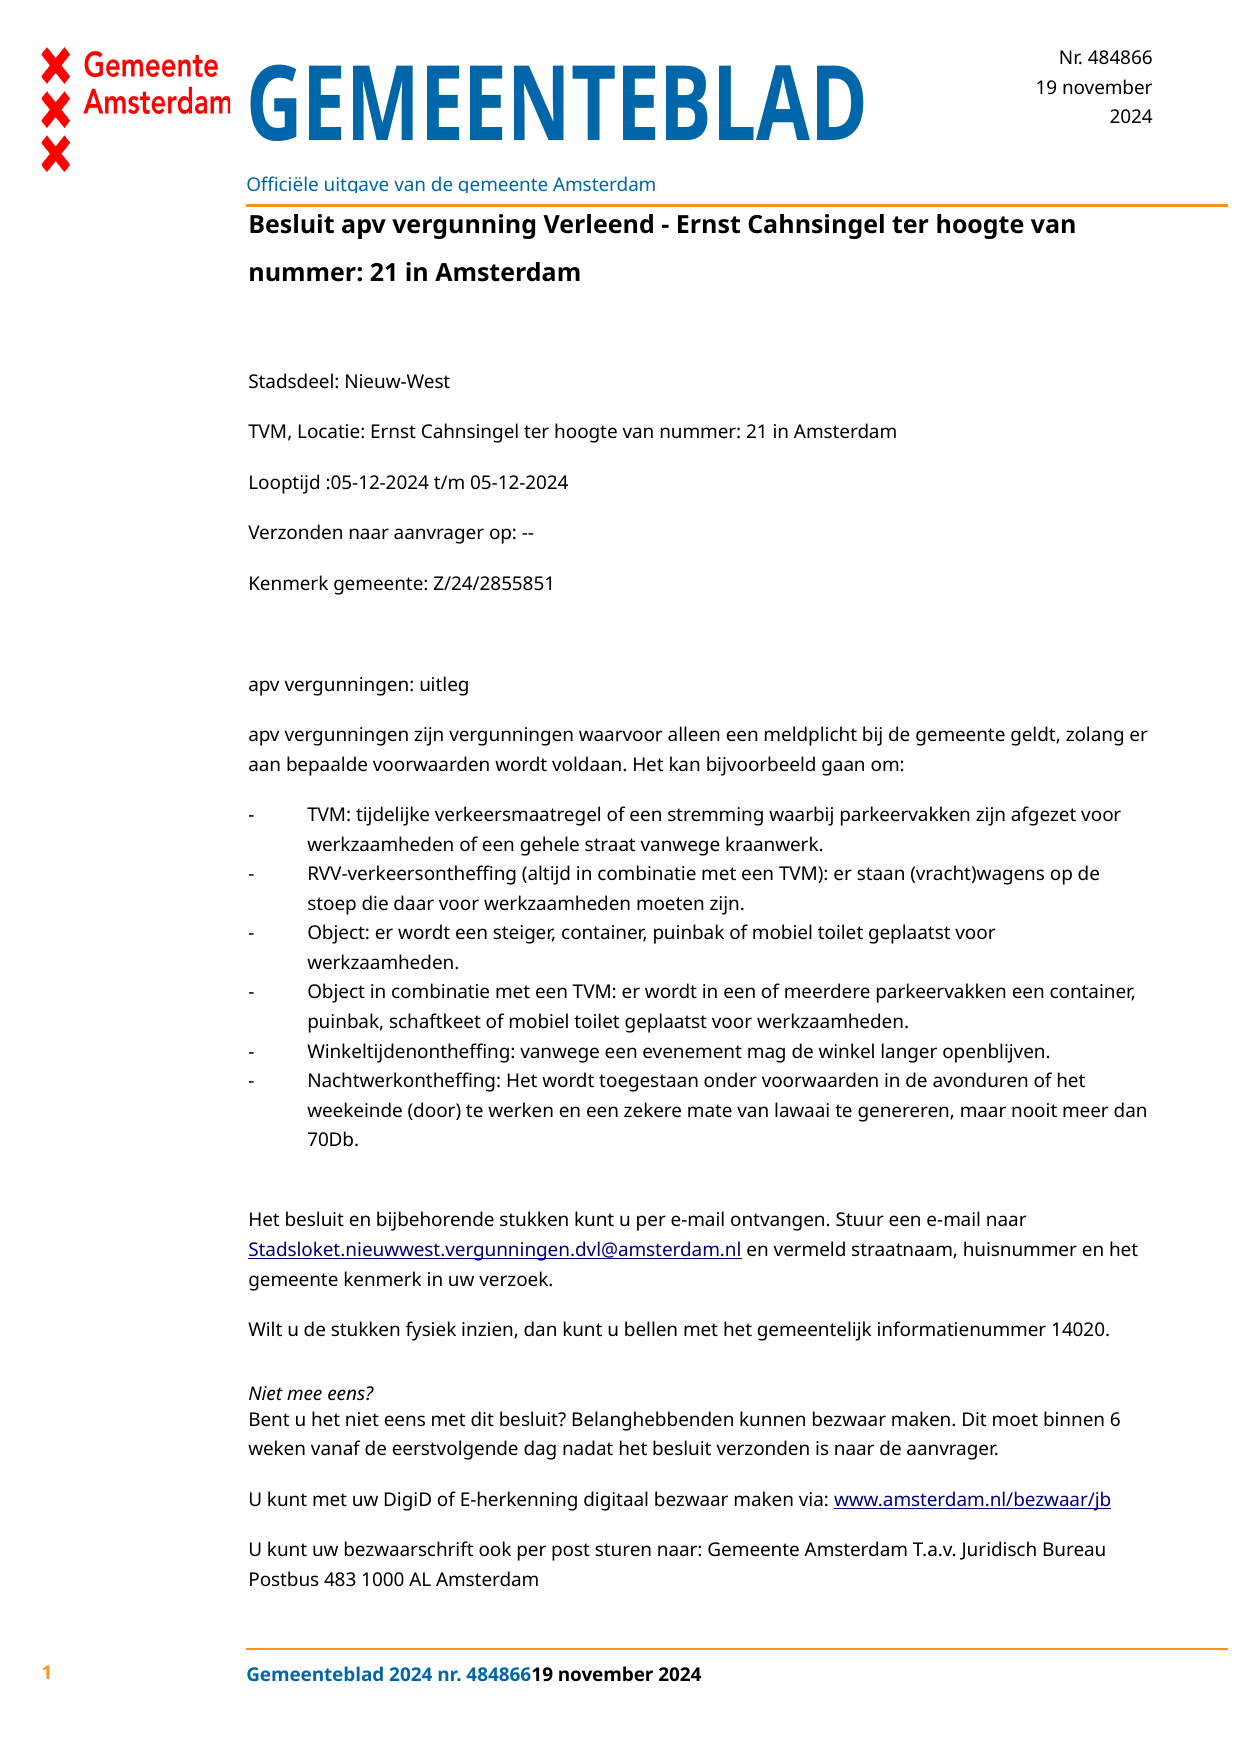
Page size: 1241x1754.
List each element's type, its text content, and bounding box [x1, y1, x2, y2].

list TVM: tijdelijke verkeersmaatregel of een stremming waarbij parkeervakken zijn afgezet voor werkzaamheden of een gehele straat vanwege kraanwerk. [248, 801, 1152, 857]
list Winkeltijdenontheffing: vanwege een evenement mag de winkel langer openblijven. [248, 1038, 1152, 1064]
text apv vergunningen zijn vergunningen waarvoor alleen een meldplicht bij de gemeente geldt, zolang er aan bepaalde voorwaarden wordt voldaan. Het kan bijvoorbeeld gaan om: [248, 721, 1152, 777]
picture [41, 47, 231, 172]
text Looptijd :05-12-2024 t/m 05-12-2024 [248, 469, 1152, 495]
list Object in combinatie met een TVM: er wordt in een of meerdere parkeervakken een container, puinbak, schaftkeet of mobiel toilet geplaatst voor werkzaamheden. [248, 979, 1152, 1034]
text U kunt uw bezwaarschrift ook per post sturen naar: Gemeente Amsterdam T.a.v. Juridisch Bureau Postbus 483 1000 AL Amsterdam [248, 1536, 1152, 1592]
text TVM, Locatie: Ernst Cahnsingel ter hoogte van nummer: 21 in Amsterdam [248, 419, 1152, 444]
list Nachtwerkontheffing: Het wordt toegestaan onder voorwaarden in de avonduren of het weekeinde (door) te werken en een zekere mate van lawaai te genereren, maar nooit meer dan 70Db. [248, 1067, 1152, 1152]
list RVV-verkeersontheffing (altijd in combinatie met een TVM): er staan (vracht)wagens op de stoep die daar voor werkzaamheden moeten zijn. [248, 860, 1152, 916]
text Besluit apv vergunning Verleend - Ernst Cahnsingel ter hoogte van nummer: 21 in Amsterdam [248, 207, 1152, 288]
text Bent u het niet eens met dit besluit? Belanghebbenden kunnen bezwaar maken. Dit moet binnen 6 weken vanaf de eerstvolgende dag nadat het besluit verzonden is naar de aanvrager. [248, 1406, 1152, 1461]
text Het besluit en bijbehorende stukken kunt u per e-mail ontvangen. Stuur een e-mail naar Stadsloket.nieuwwest.vergunningen.dvl@amsterdam.nl en vermeld straatnaam, huisnummer en het gemeente kenmerk in uw verzoek. [248, 1207, 1152, 1292]
text U kunt met uw DigiD of E-herkenning digitaal bezwaar maken via: www.amsterdam.nl/bezwaar/jb [248, 1486, 1152, 1512]
text Stadsdeel: Nieuw-West [248, 368, 1152, 394]
text Wilt u de stukken fysiek inzien, dan kunt u bellen met het gemeentelijk informatienummer 14020. [248, 1316, 1152, 1342]
text Niet mee eens? [248, 1380, 1152, 1406]
text Verzonden naar aanvrager op: -- [248, 519, 1152, 545]
text Kenmerk gemeente: Z/24/2855851 [248, 570, 1152, 596]
list Object: er wordt een steiger, container, puinbak of mobiel toilet geplaatst voor werkzaamheden. [248, 919, 1152, 975]
text apv vergunningen: uitleg [248, 671, 1152, 697]
